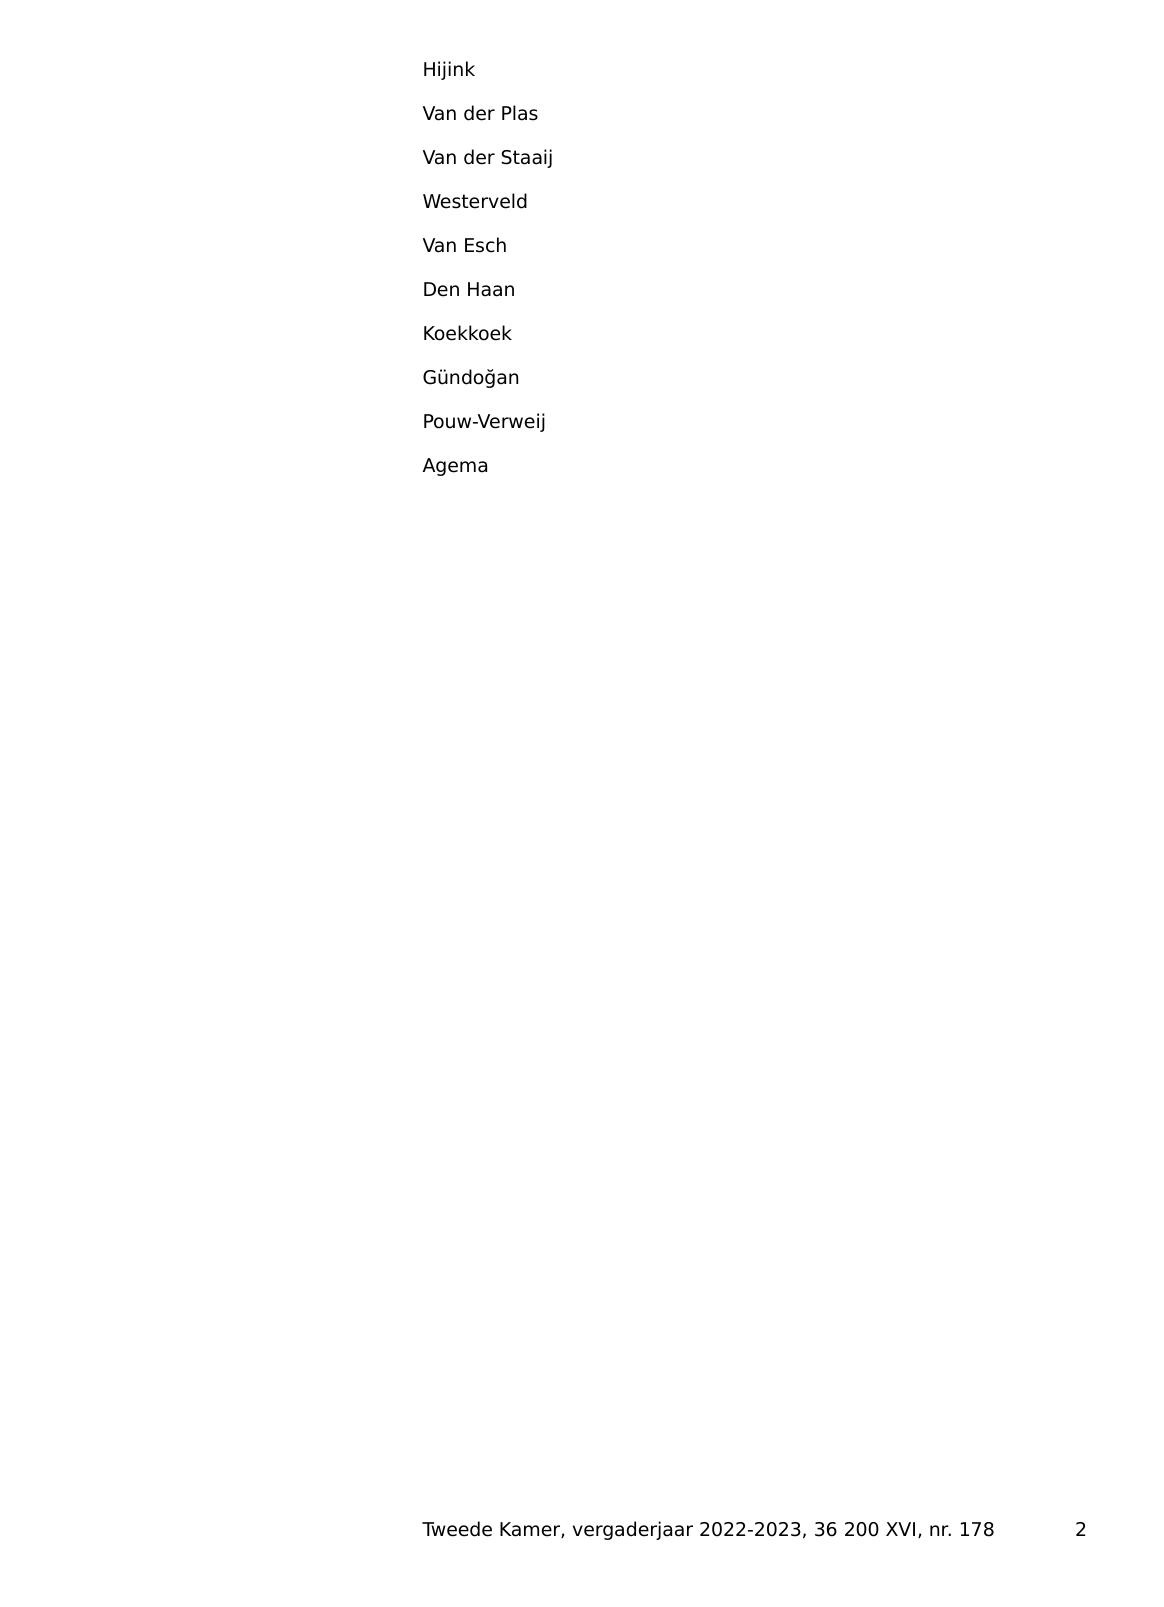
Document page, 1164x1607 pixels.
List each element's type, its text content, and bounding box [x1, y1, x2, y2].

text Hijink Van der Plas Van der Staaij Westerveld Van Esch Den Haan Koekkoek Gündoğan Pouw-Verweij Agema [422, 59, 1087, 477]
